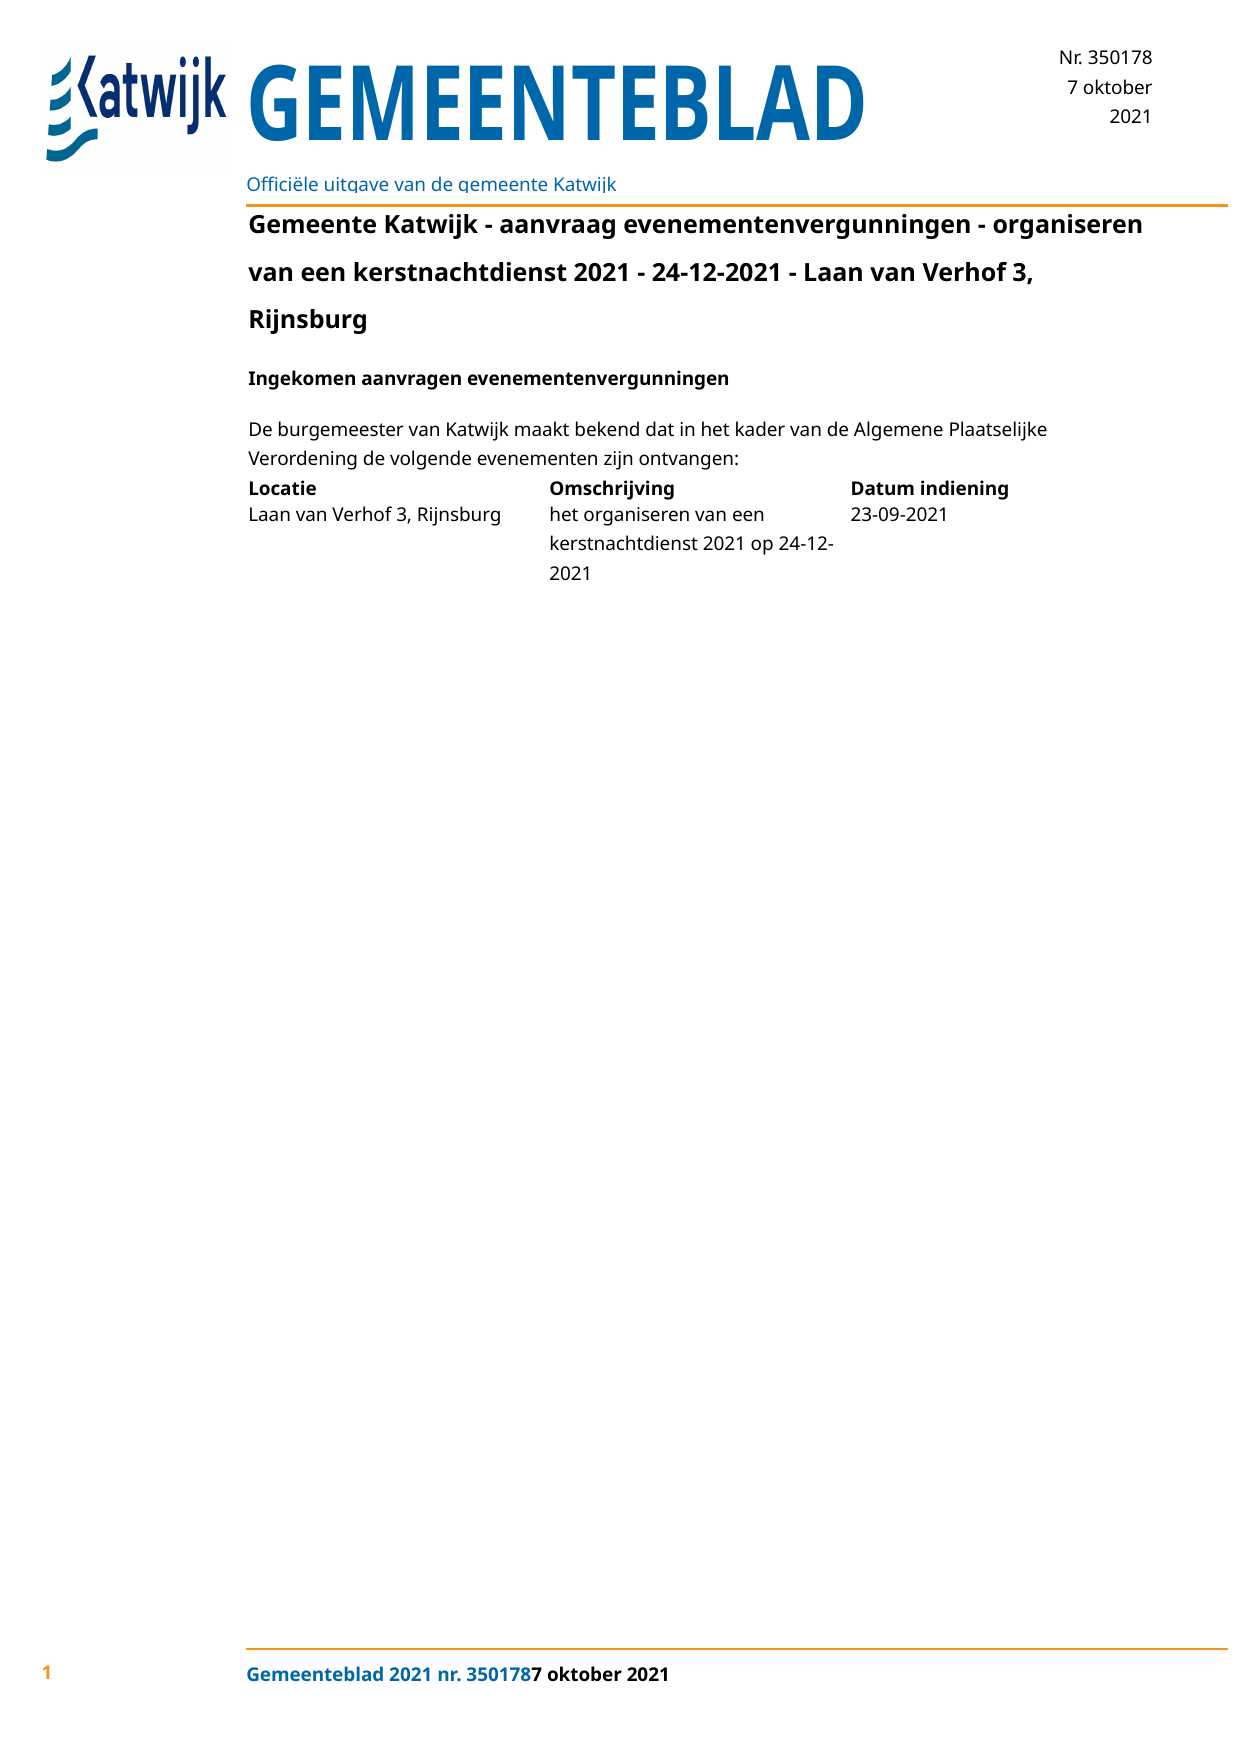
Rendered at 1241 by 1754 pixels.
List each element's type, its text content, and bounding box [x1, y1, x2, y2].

text Ingekomen aanvragen evenementenvergunningen [248, 366, 1152, 391]
text Gemeente Katwijk - aanvraag evenementenvergunningen - organiseren van een kerstnachtdienst 2021 - 24-12-2021 - Laan van Verhof 3, Rijnsburg [248, 207, 1152, 336]
table_cell Laan van Verhof 3, Rijnsburg [248, 501, 549, 586]
table_header Locatie [248, 475, 549, 501]
table_header Omschrijving [549, 475, 850, 501]
table_header Datum indiening [850, 475, 1152, 501]
text De burgemeester van Katwijk maakt bekend dat in het kader van de Algemene Plaatselijke Verordening de volgende evenementen zijn ontvangen: [248, 416, 1152, 471]
table_cell het organiseren van een kerstnachtdienst 2021 op 24-12-2021 [549, 501, 850, 586]
table_cell 23-09-2021 [850, 501, 1152, 586]
picture [41, 47, 231, 172]
